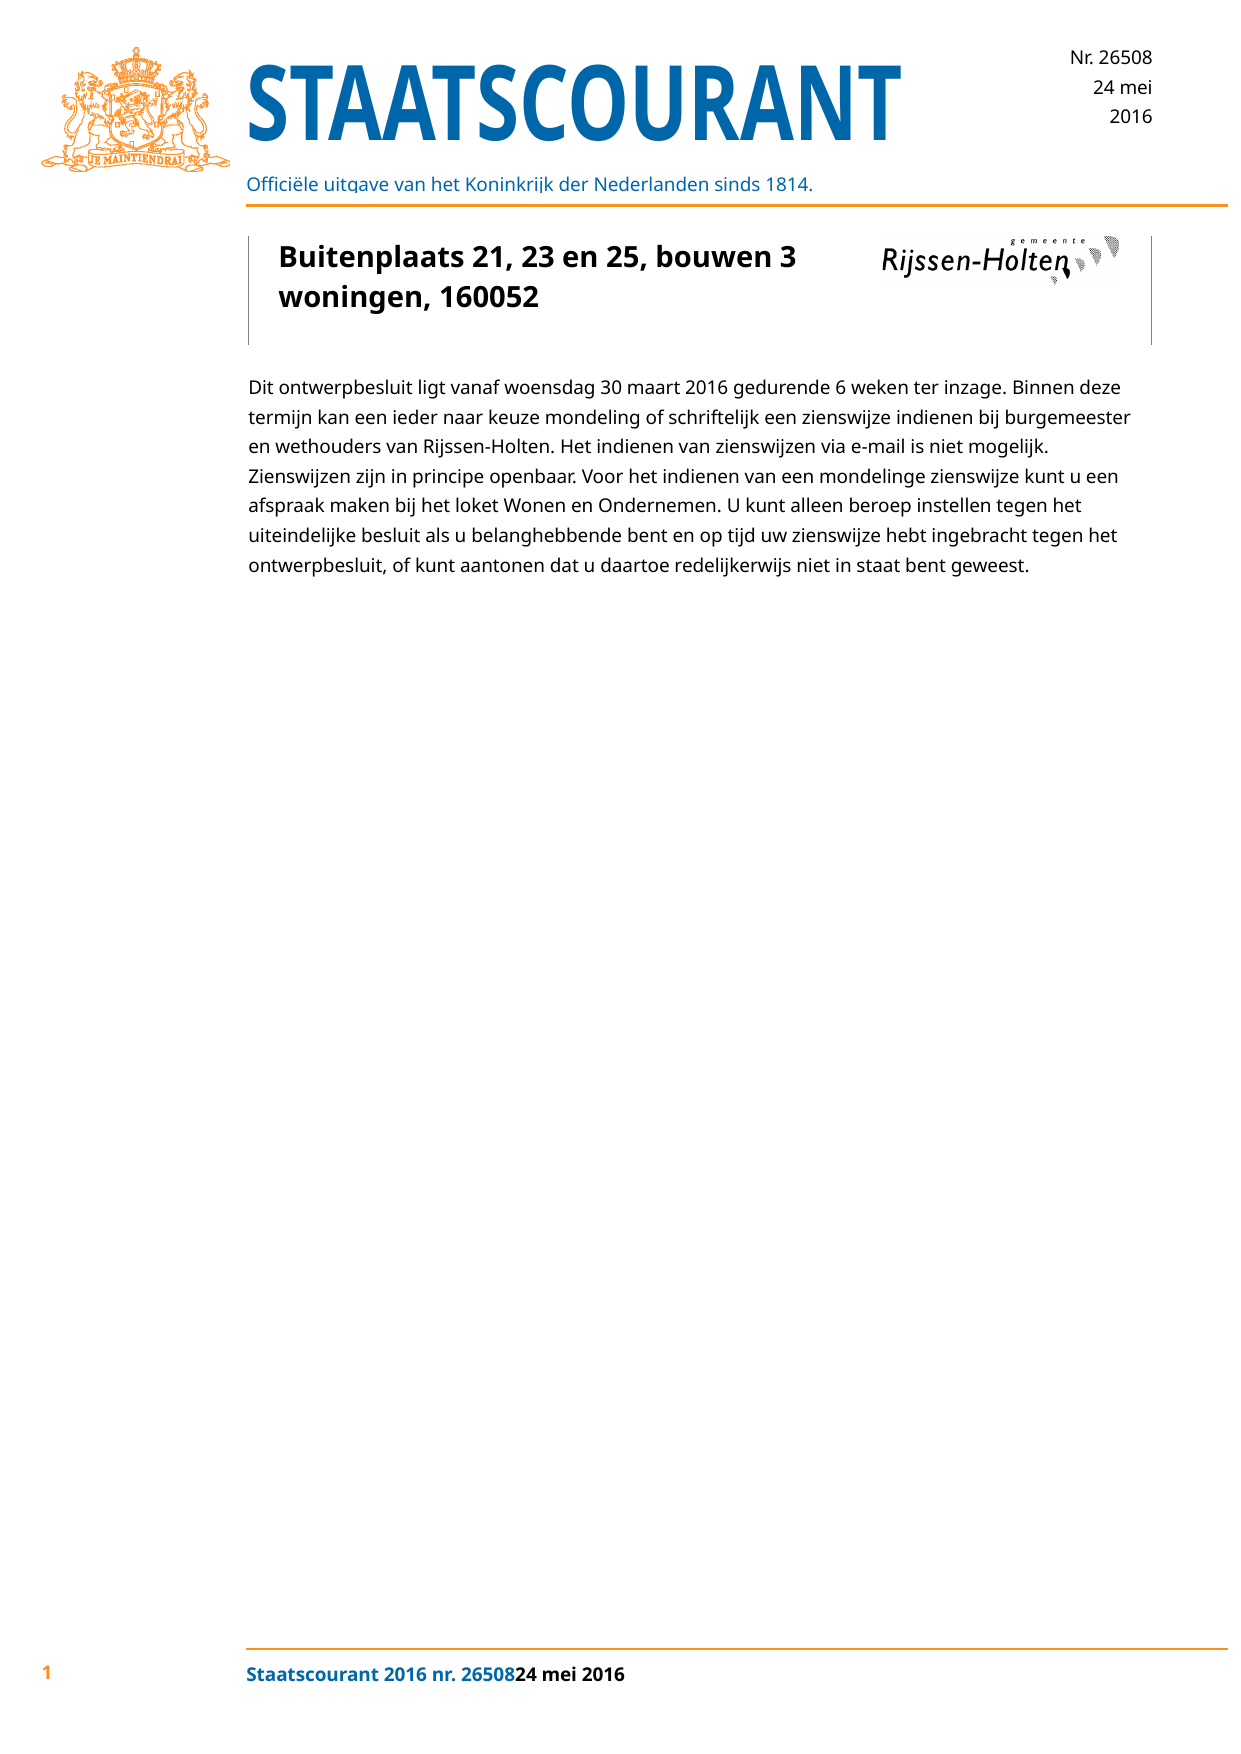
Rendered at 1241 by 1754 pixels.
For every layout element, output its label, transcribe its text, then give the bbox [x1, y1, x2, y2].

picture [882, 236, 1119, 285]
table_header Buitenplaats 21, 23 en 25, bouwen 3 woningen, 160052 [249, 236, 850, 345]
text Dit ontwerpbesluit ligt vanaf woensdag 30 maart 2016 gedurende 6 weken ter inzage. Binnen deze termijn kan een ieder naar keuze mondeling of schriftelijk een zienswijze indienen bij burgemeester en wethouders van Rijssen-Holten. Het indienen van zienswijzen via e-mail is niet mogelijk. Zienswijzen zijn in principe openbaar. Voor het indienen van een mondelinge zienswijze kunt u een afspraak maken bij het loket Wonen en Ondernemen. U kunt alleen beroep instellen tegen het uiteindelijke besluit als u belanghebbende bent en op tijd uw zienswijze hebt ingebracht tegen het ontwerpbesluit, of kunt aantonen dat u daartoe redelijkerwijs niet in staat bent geweest. [248, 374, 1152, 577]
table_header [850, 236, 1151, 345]
picture [41, 47, 231, 172]
